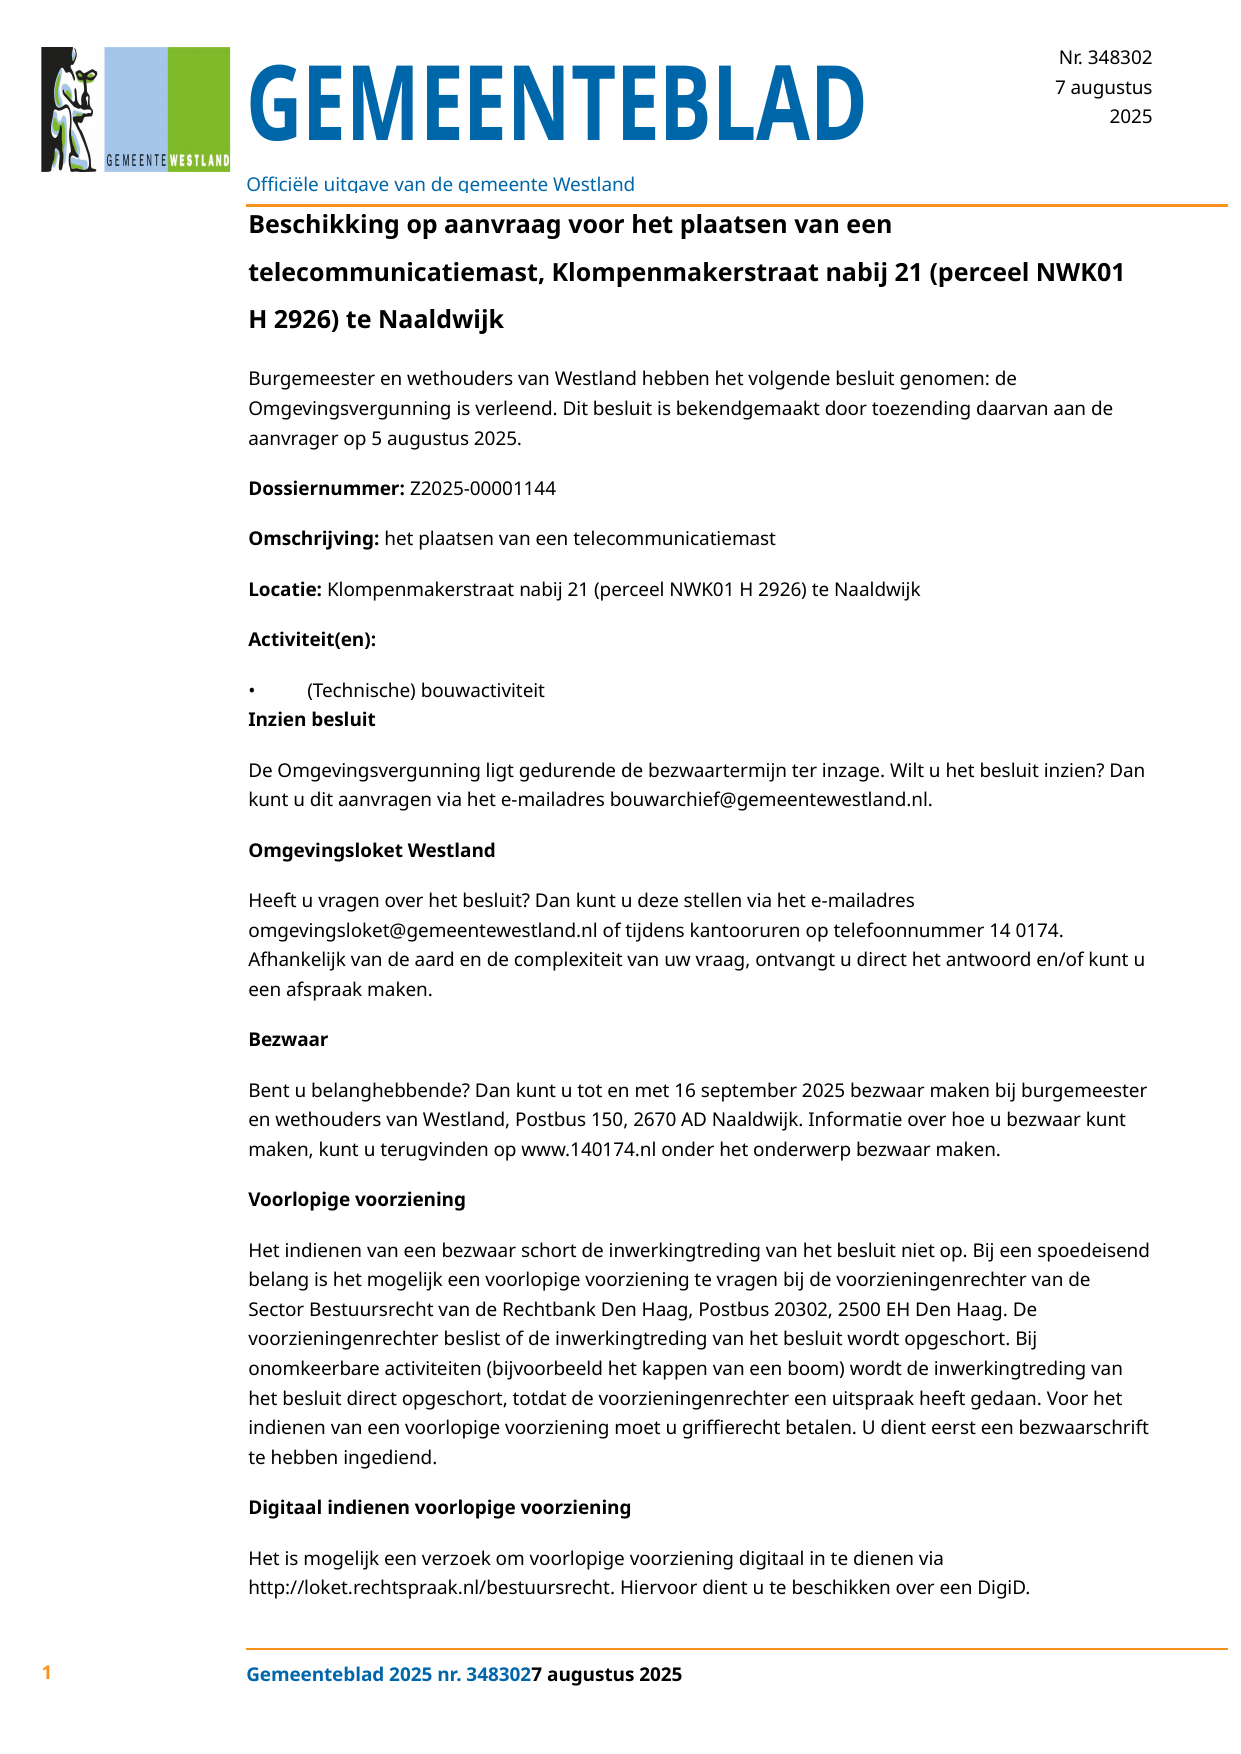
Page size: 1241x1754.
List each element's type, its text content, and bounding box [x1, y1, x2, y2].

text Het indienen van een bezwaar schort de inwerkingtreding van het besluit niet op. Bij een spoedeisend belang is het mogelijk een voorlopige voorziening te vragen bij de voorzieningenrechter van de Sector Bestuursrecht van de Rechtbank Den Haag, Postbus 20302, 2500 EH Den Haag. De voorzieningenrechter beslist of de inwerkingtreding van het besluit wordt opgeschort. Bij onomkeerbare activiteiten (bijvoorbeeld het kappen van een boom) wordt de inwerkingtreding van het besluit direct opgeschort, totdat de voorzieningenrechter een uitspraak heeft gedaan. Voor het indienen van een voorlopige voorziening moet u griffierecht betalen. U dient eerst een bezwaarschrift te hebben ingediend. [248, 1237, 1152, 1469]
text Dossiernummer: Z2025-00001144 [248, 475, 1152, 501]
text Het is mogelijk een verzoek om voorlopige voorziening digitaal in te dienen via http://loket.rechtspraak.nl/bestuursrecht. Hiervoor dient u te beschikken over een DigiD. [248, 1545, 1152, 1600]
text Voorlopige voorziening [248, 1186, 1152, 1212]
picture [41, 47, 231, 172]
text Burgemeester en wethouders van Westland hebben het volgende besluit genomen: de Omgevingsvergunning is verleend. Dit besluit is bekendgemaakt door toezending daarvan aan de aanvrager op 5 augustus 2025. [248, 366, 1152, 450]
text Heeft u vragen over het besluit? Dan kunt u deze stellen via het e-mailadres omgevingsloket@gemeentewestland.nl of tijdens kantooruren op telefoonnummer 14 0174. Afhankelijk van de aard en de complexiteit van uw vraag, ontvangt u direct het antwoord en/of kunt u een afspraak maken. [248, 887, 1152, 1002]
text Locatie: Klompenmakerstraat nabij 21 (perceel NWK01 H 2926) te Naaldwijk [248, 576, 1152, 602]
text Bent u belanghebbende? Dan kunt u tot en met 16 september 2025 bezwaar maken bij burgemeester en wethouders van Westland, Postbus 150, 2670 AD Naaldwijk. Informatie over hoe u bezwaar kunt maken, kunt u terugvinden op www.140174.nl onder het onderwerp bezwaar maken. [248, 1077, 1152, 1162]
text Bezwaar [248, 1026, 1152, 1052]
text Omgevingsloket Westland [248, 837, 1152, 862]
text Activiteit(en): [248, 626, 1152, 652]
list (Technische) bouwactiviteit [248, 677, 1152, 702]
text Digitaal indienen voorlopige voorziening [248, 1494, 1152, 1520]
text Omschrijving: het plaatsen van een telecommunicatiemast [248, 526, 1152, 551]
text Beschikking op aanvraag voor het plaatsen van een telecommunicatiemast, Klompenmakerstraat nabij 21 (perceel NWK01 H 2926) te Naaldwijk [248, 207, 1152, 336]
text Inzien besluit [248, 706, 1152, 732]
text De Omgevingsvergunning ligt gedurende de bezwaartermijn ter inzage. Wilt u het besluit inzien? Dan kunt u dit aanvragen via het e-mailadres bouwarchief@gemeentewestland.nl. [248, 757, 1152, 812]
